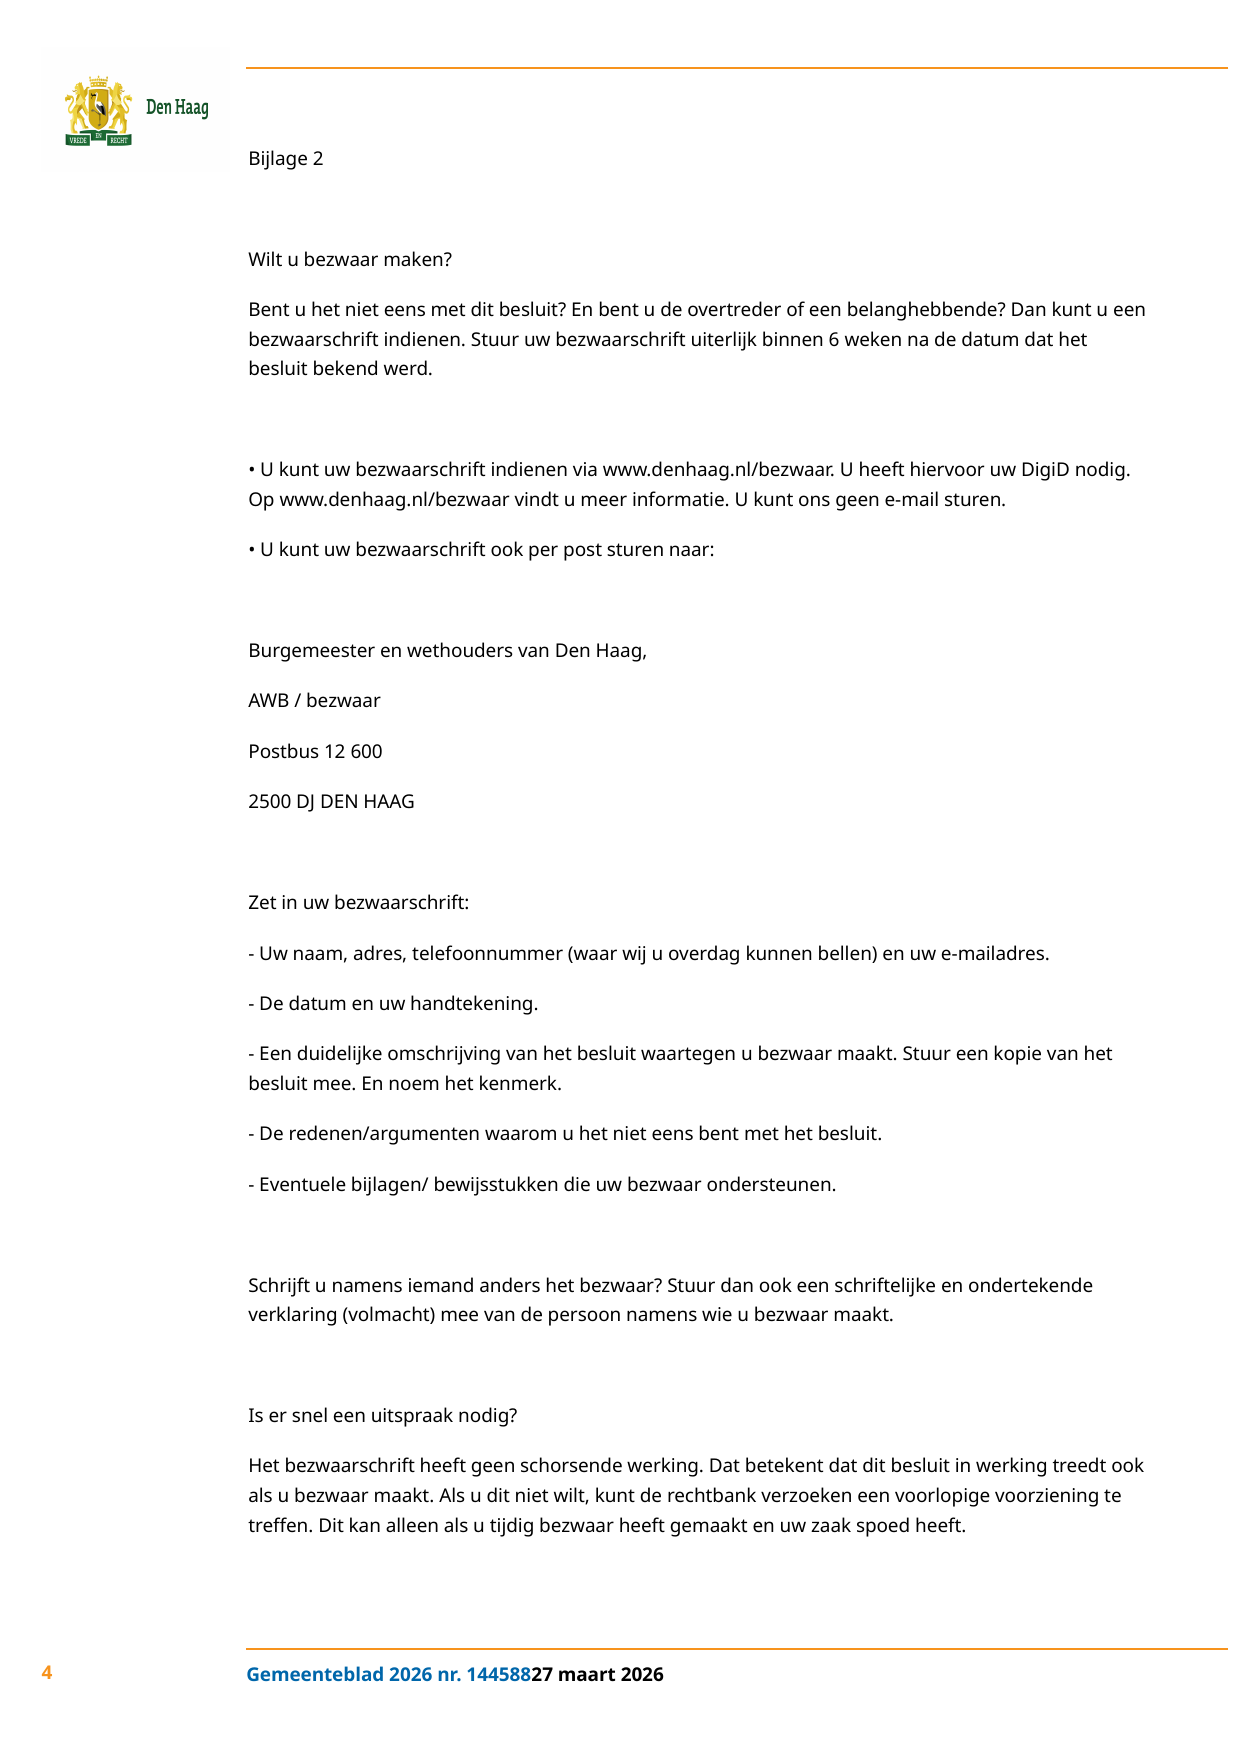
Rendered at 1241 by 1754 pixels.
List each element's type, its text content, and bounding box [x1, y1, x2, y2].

text - De redenen/argumenten waarom u het niet eens bent met het besluit. [248, 1121, 1152, 1146]
text - De datum en uw handtekening. [248, 990, 1152, 1016]
text - Eventuele bijlagen/ bewijsstukken die uw bezwaar ondersteunen. [248, 1171, 1152, 1197]
text Zet in uw bezwaarschrift: [248, 889, 1152, 915]
text Wilt u bezwaar maken? [248, 246, 1152, 272]
text AWB / bezwaar [248, 688, 1152, 713]
text • U kunt uw bezwaarschrift ook per post sturen naar: [248, 536, 1152, 562]
text Bijlage 2 [248, 145, 1152, 171]
text - Uw naam, adres, telefoonnummer (waar wij u overdag kunnen bellen) en uw e-mailadres. [248, 940, 1152, 966]
text Postbus 12 600 [248, 738, 1152, 764]
text Het bezwaarschrift heeft geen schorsende werking. Dat betekent dat dit besluit in werking treedt ook als u bezwaar maakt. Als u dit niet wilt, kunt de rechtbank verzoeken een voorlopige voorziening te treffen. Dit kan alleen als u tijdig bezwaar heeft gemaakt en uw zaak spoed heeft. [248, 1453, 1152, 1538]
text Burgemeester en wethouders van Den Haag, [248, 637, 1152, 663]
text • U kunt uw bezwaarschrift indienen via www.denhaag.nl/bezwaar. U heeft hiervoor uw DigiD nodig. Op www.denhaag.nl/bezwaar vindt u meer informatie. U kunt ons geen e-mail sturen. [248, 456, 1152, 512]
text Bent u het niet eens met dit besluit? En bent u de overtreder of een belanghebbende? Dan kunt u een bezwaarschrift indienen. Stuur uw bezwaarschrift uiterlijk binnen 6 weken na de datum dat het besluit bekend werd. [248, 296, 1152, 381]
text Schrijft u namens iemand anders het bezwaar? Stuur dan ook een schriftelijke en ondertekende verklaring (volmacht) mee van de persoon namens wie u bezwaar maakt. [248, 1272, 1152, 1327]
text - Een duidelijke omschrijving van het besluit waartegen u bezwaar maakt. Stuur een kopie van het besluit mee. En noem het kenmerk. [248, 1041, 1152, 1096]
text 2500 DJ DEN HAAG [248, 788, 1152, 814]
text Is er snel een uitspraak nodig? [248, 1402, 1152, 1428]
picture [41, 47, 231, 172]
